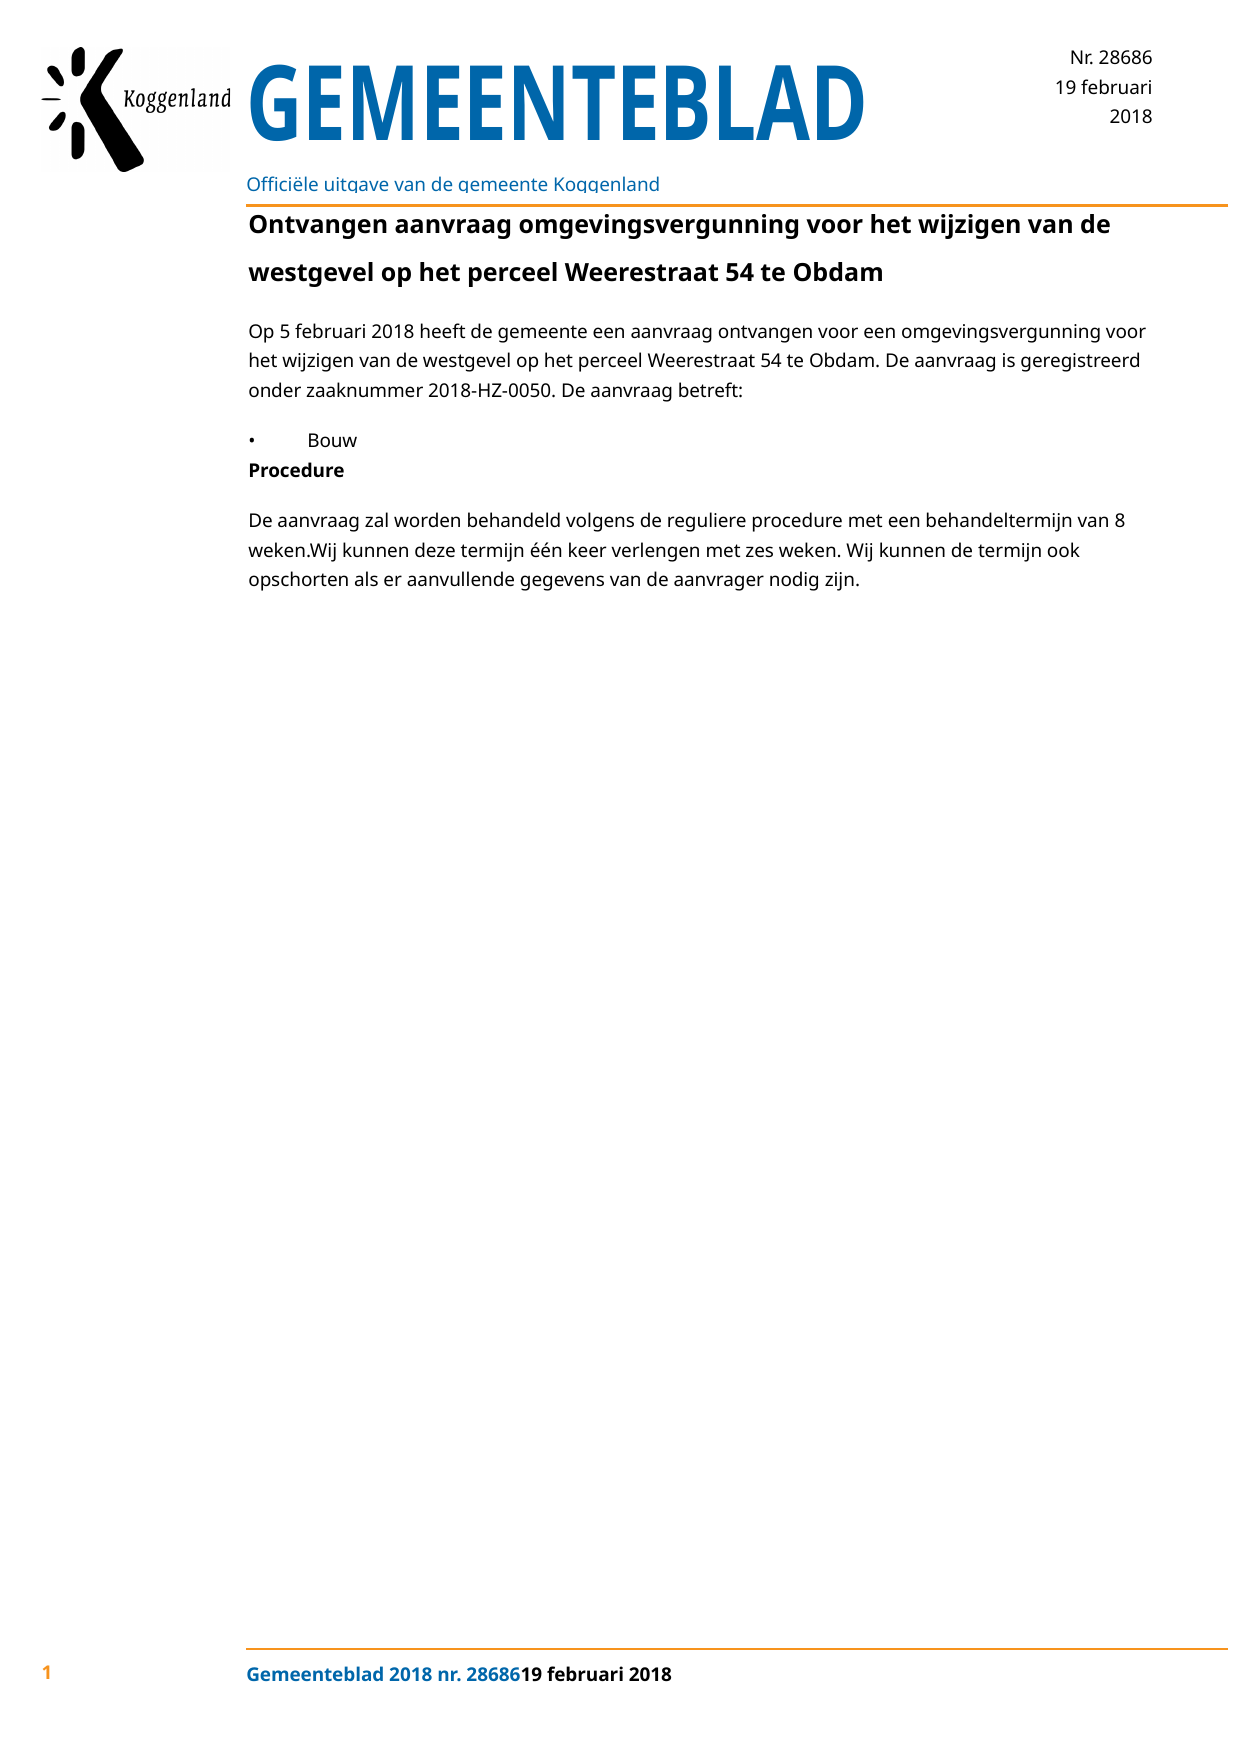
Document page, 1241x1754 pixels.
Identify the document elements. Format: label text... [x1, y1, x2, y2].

picture [41, 47, 231, 172]
text Ontvangen aanvraag omgevingsvergunning voor het wijzigen van de westgevel op het perceel Weerestraat 54 te Obdam [248, 207, 1152, 288]
text Procedure [248, 457, 1152, 483]
text De aanvraag zal worden behandeld volgens de reguliere procedure met een behandeltermijn van 8 weken.Wij kunnen deze termijn één keer verlengen met zes weken. Wij kunnen de termijn ook opschorten als er aanvullende gegevens van de aanvrager nodig zijn. [248, 507, 1152, 592]
text Op 5 februari 2018 heeft de gemeente een aanvraag ontvangen voor een omgevingsvergunning voor het wijzigen van de westgevel op het perceel Weerestraat 54 te Obdam. De aanvraag is geregistreerd onder zaaknummer 2018-HZ-0050. De aanvraag betreft: [248, 318, 1152, 403]
list Bouw [248, 427, 1152, 453]
